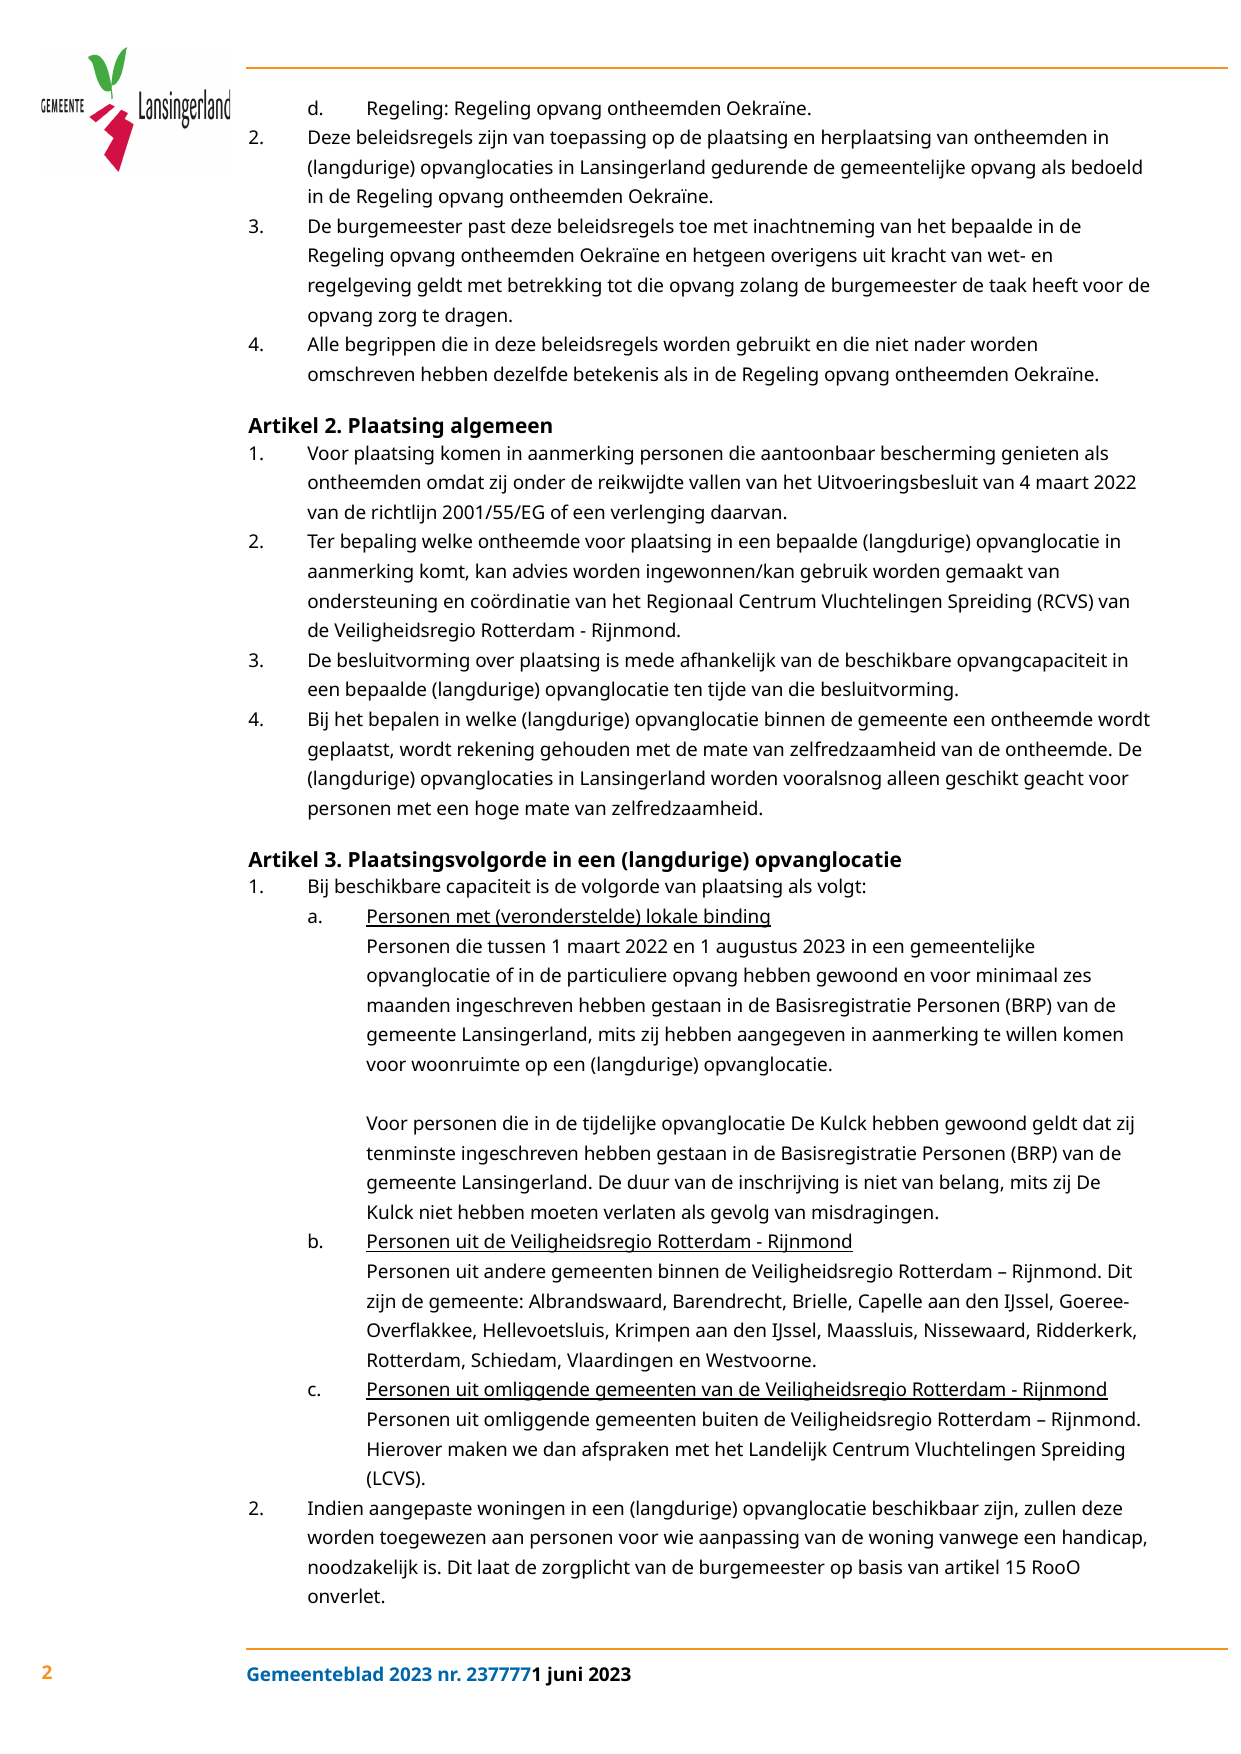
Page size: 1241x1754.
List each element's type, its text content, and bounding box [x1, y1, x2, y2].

text Artikel 2. Plaatsing algemeen [248, 411, 1152, 440]
list Personen met (veronderstelde) lokale binding [307, 903, 1152, 929]
list Bij het bepalen in welke (langdurige) opvanglocatie binnen de gemeente een ontheemde wordt geplaatst, wordt rekening gehouden met de mate van zelfredzaamheid van de ontheemde. De (langdurige) opvanglocaties in Lansingerland worden vooralsnog alleen geschikt geacht voor personen met een hoge mate van zelfredzaamheid. [248, 706, 1152, 821]
list De besluitvorming over plaatsing is mede afhankelijk van de beschikbare opvangcapaciteit in een bepaalde (langdurige) opvanglocatie ten tijde van die besluitvorming. [248, 647, 1152, 702]
list Alle begrippen die in deze beleidsregels worden gebruikt en die niet nader worden omschreven hebben dezelfde betekenis als in de Regeling opvang ontheemden Oekraïne. [248, 331, 1152, 387]
list Ter bepaling welke ontheemde voor plaatsing in een bepaalde (langdurige) opvanglocatie in aanmerking komt, kan advies worden ingewonnen/kan gebruik worden gemaakt van ondersteuning en coördinatie van het Regionaal Centrum Vluchtelingen Spreiding (RCVS) van de Veiligheidsregio Rotterdam - Rijnmond. [248, 529, 1152, 643]
list Personen uit omliggende gemeenten buiten de Veiligheidsregio Rotterdam – Rijnmond. Hierover maken we dan afspraken met het Landelijk Centrum Vluchtelingen Spreiding (LCVS). [307, 1406, 1152, 1491]
list Indien aangepaste woningen in een (langdurige) opvanglocatie beschikbaar zijn, zullen deze worden toegewezen aan personen voor wie aanpassing van de woning vanwege een handicap, noodzakelijk is. Dit laat de zorgplicht van de burgemeester op basis van artikel 15 RooO onverlet. [248, 1495, 1152, 1609]
list Bij beschikbare capaciteit is de volgorde van plaatsing als volgt: [248, 874, 1152, 899]
list Personen uit andere gemeenten binnen de Veiligheidsregio Rotterdam – Rijnmond. Dit zijn de gemeente: Albrandswaard, Barendrecht, Brielle, Capelle aan den IJssel, Goeree-Overflakkee, Hellevoetsluis, Krimpen aan den IJssel, Maassluis, Nissewaard, Ridderkerk, Rotterdam, Schiedam, Vlaardingen en Westvoorne. [307, 1258, 1152, 1373]
list Voor plaatsing komen in aanmerking personen die aantoonbaar bescherming genieten als ontheemden omdat zij onder de reikwijdte vallen van het Uitvoeringsbesluit van 4 maart 2022 van de richtlijn 2001/55/EG of een verlenging daarvan. [248, 440, 1152, 525]
list Personen uit de Veiligheidsregio Rotterdam - Rijnmond [307, 1229, 1152, 1254]
list Regeling: Regeling opvang ontheemden Oekraïne. [307, 95, 1152, 121]
list Voor personen die in de tijdelijke opvanglocatie De Kulck hebben gewoond geldt dat zij tenminste ingeschreven hebben gestaan in de Basisregistratie Personen (BRP) van de gemeente Lansingerland. De duur van de inschrijving is niet van belang, mits zij De Kulck niet hebben moeten verlaten als gevolg van misdragingen. [307, 1110, 1152, 1225]
text Artikel 3. Plaatsingsvolgorde in een (langdurige) opvanglocatie [248, 845, 1152, 874]
list Deze beleidsregels zijn van toepassing op de plaatsing en herplaatsing van ontheemden in (langdurige) opvanglocaties in Lansingerland gedurende de gemeentelijke opvang als bedoeld in de Regeling opvang ontheemden Oekraïne. [248, 124, 1152, 209]
list Personen uit omliggende gemeenten van de Veiligheidsregio Rotterdam - Rijnmond [307, 1377, 1152, 1402]
list De burgemeester past deze beleidsregels toe met inachtneming van het bepaalde in de Regeling opvang ontheemden Oekraïne en hetgeen overigens uit kracht van wet- en regelgeving geldt met betrekking tot die opvang zolang de burgemeester de taak heeft voor de opvang zorg te dragen. [248, 213, 1152, 328]
list Personen die tussen 1 maart 2022 en 1 augustus 2023 in een gemeentelijke opvanglocatie of in de particuliere opvang hebben gewoond en voor minimaal zes maanden ingeschreven hebben gestaan in de Basisregistratie Personen (BRP) van de gemeente Lansingerland, mits zij hebben aangegeven in aanmerking te willen komen voor woonruimte op een (langdurige) opvanglocatie. [307, 933, 1152, 1077]
picture [41, 47, 231, 172]
